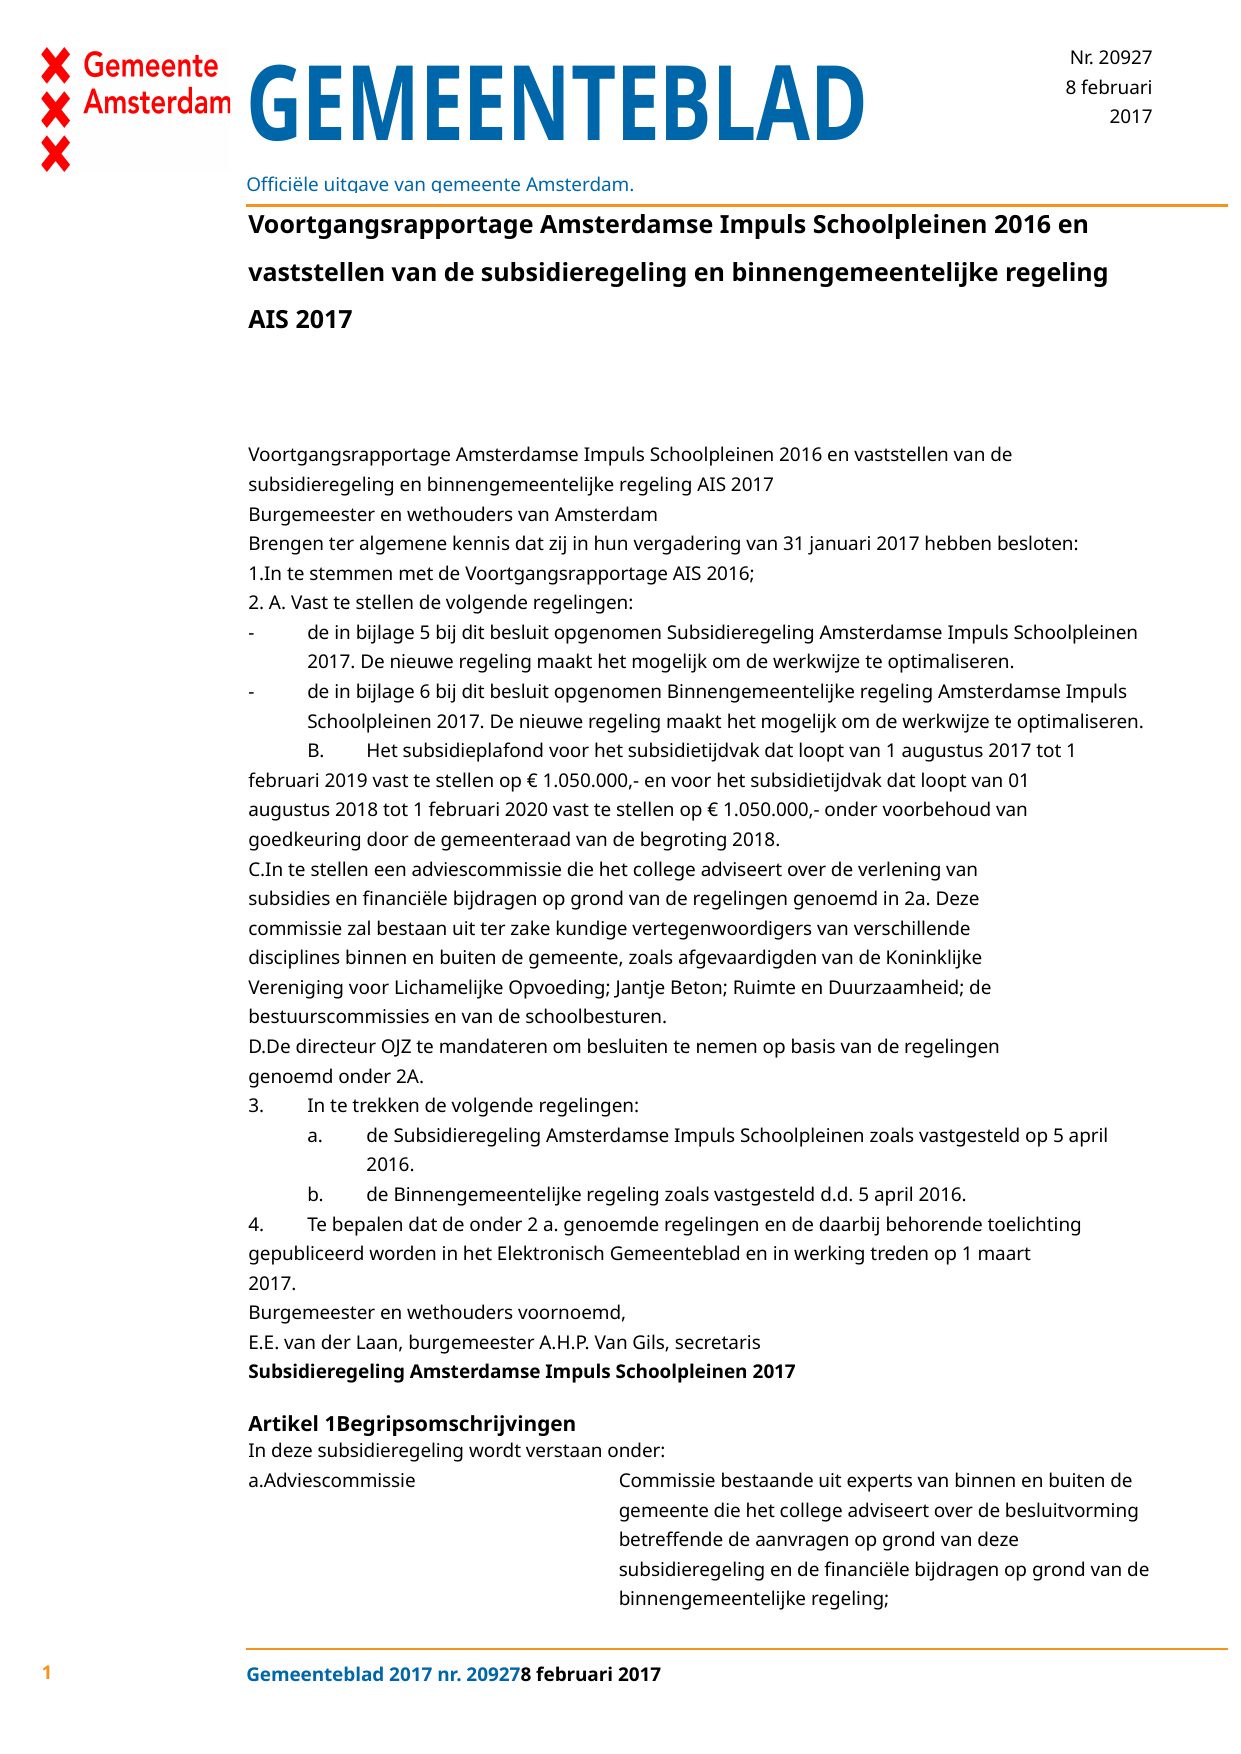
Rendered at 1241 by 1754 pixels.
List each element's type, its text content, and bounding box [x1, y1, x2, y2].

text Subsidieregeling Amsterdamse Impuls Schoolpleinen 2017 [248, 1359, 1152, 1384]
list Te bepalen dat de onder 2 a. genoemde regelingen en de daarbij behorende toelichting [248, 1211, 1152, 1237]
text 2. A. Vast te stellen de volgende regelingen: [248, 589, 1152, 615]
text 2017. [248, 1270, 1152, 1296]
list In te trekken de volgende regelingen: [248, 1092, 1152, 1118]
text disciplines binnen en buiten de gemeente, zoals afgevaardigden van de Koninklijke [248, 944, 1152, 970]
text E.E. van der Laan, burgemeester A.H.P. Van Gils, secretaris [248, 1329, 1152, 1355]
list de Subsidieregeling Amsterdamse Impuls Schoolpleinen zoals vastgesteld op 5 april 2016. [307, 1122, 1152, 1177]
text C.In te stellen een adviescommissie die het college adviseert over de verlening van [248, 856, 1152, 882]
text goedkeuring door de gemeenteraad van de begroting 2018. [248, 826, 1152, 852]
text Vereniging voor Lichamelijke Opvoeding; Jantje Beton; Ruimte en Duurzaamheid; de [248, 974, 1152, 1000]
list de in bijlage 5 bij dit besluit opgenomen Subsidieregeling Amsterdamse Impuls Schoolpleinen 2017. De nieuwe regeling maakt het mogelijk om de werkwijze te optimaliseren. [248, 619, 1152, 674]
text subsidies en financiële bijdragen op grond van de regelingen genoemd in 2a. Deze [248, 885, 1152, 911]
text Artikel 1Begripsomschrijvingen [248, 1409, 1152, 1438]
text Brengen ter algemene kennis dat zij in hun vergadering van 31 januari 2017 hebben besloten: [248, 530, 1152, 556]
table_header a.Adviescommissie [248, 1467, 618, 1611]
text gepubliceerd worden in het Elektronisch Gemeenteblad en in werking treden op 1 maart [248, 1240, 1152, 1266]
text februari 2019 vast te stellen op € 1.050.000,- en voor het subsidietijdvak dat loopt van 01 [248, 767, 1152, 793]
text subsidieregeling en binnengemeentelijke regeling AIS 2017 [248, 471, 1152, 497]
list de in bijlage 6 bij dit besluit opgenomen Binnengemeentelijke regeling Amsterdamse Impuls Schoolpleinen 2017. De nieuwe regeling maakt het mogelijk om de werkwijze te optimaliseren. [248, 678, 1152, 734]
text genoemd onder 2A. [248, 1063, 1152, 1089]
text D.De directeur OJZ te mandateren om besluiten te nemen op basis van de regelingen [248, 1033, 1152, 1059]
text Burgemeester en wethouders voornoemd, [248, 1299, 1152, 1325]
picture [41, 47, 231, 172]
text Burgemeester en wethouders van Amsterdam [248, 501, 1152, 527]
text bestuurscommissies en van de schoolbesturen. [248, 1004, 1152, 1029]
text Voortgangsrapportage Amsterdamse Impuls Schoolpleinen 2016 en vaststellen van de subsidieregeling en binnengemeentelijke regeling AIS 2017 [248, 207, 1152, 336]
list Het subsidieplafond voor het subsidietijdvak dat loopt van 1 augustus 2017 tot 1 [307, 737, 1152, 763]
text commissie zal bestaan uit ter zake kundige vertegenwoordigers van verschillende [248, 915, 1152, 941]
text Voortgangsrapportage Amsterdamse Impuls Schoolpleinen 2016 en vaststellen van de [248, 442, 1152, 467]
table_header Commissie bestaande uit experts van binnen en buiten de gemeente die het college adviseert over de besluitvorming betreffende de aanvragen op grond van deze subsidieregeling en de financiële bijdragen op grond van de binnengemeentelijke regeling; [619, 1467, 1152, 1611]
text augustus 2018 tot 1 februari 2020 vast te stellen op € 1.050.000,- onder voorbehoud van [248, 797, 1152, 822]
text In deze subsidieregeling wordt verstaan onder: [248, 1438, 1152, 1463]
list de Binnengemeentelijke regeling zoals vastgesteld d.d. 5 april 2016. [307, 1181, 1152, 1207]
text 1.In te stemmen met de Voortgangsrapportage AIS 2016; [248, 560, 1152, 586]
